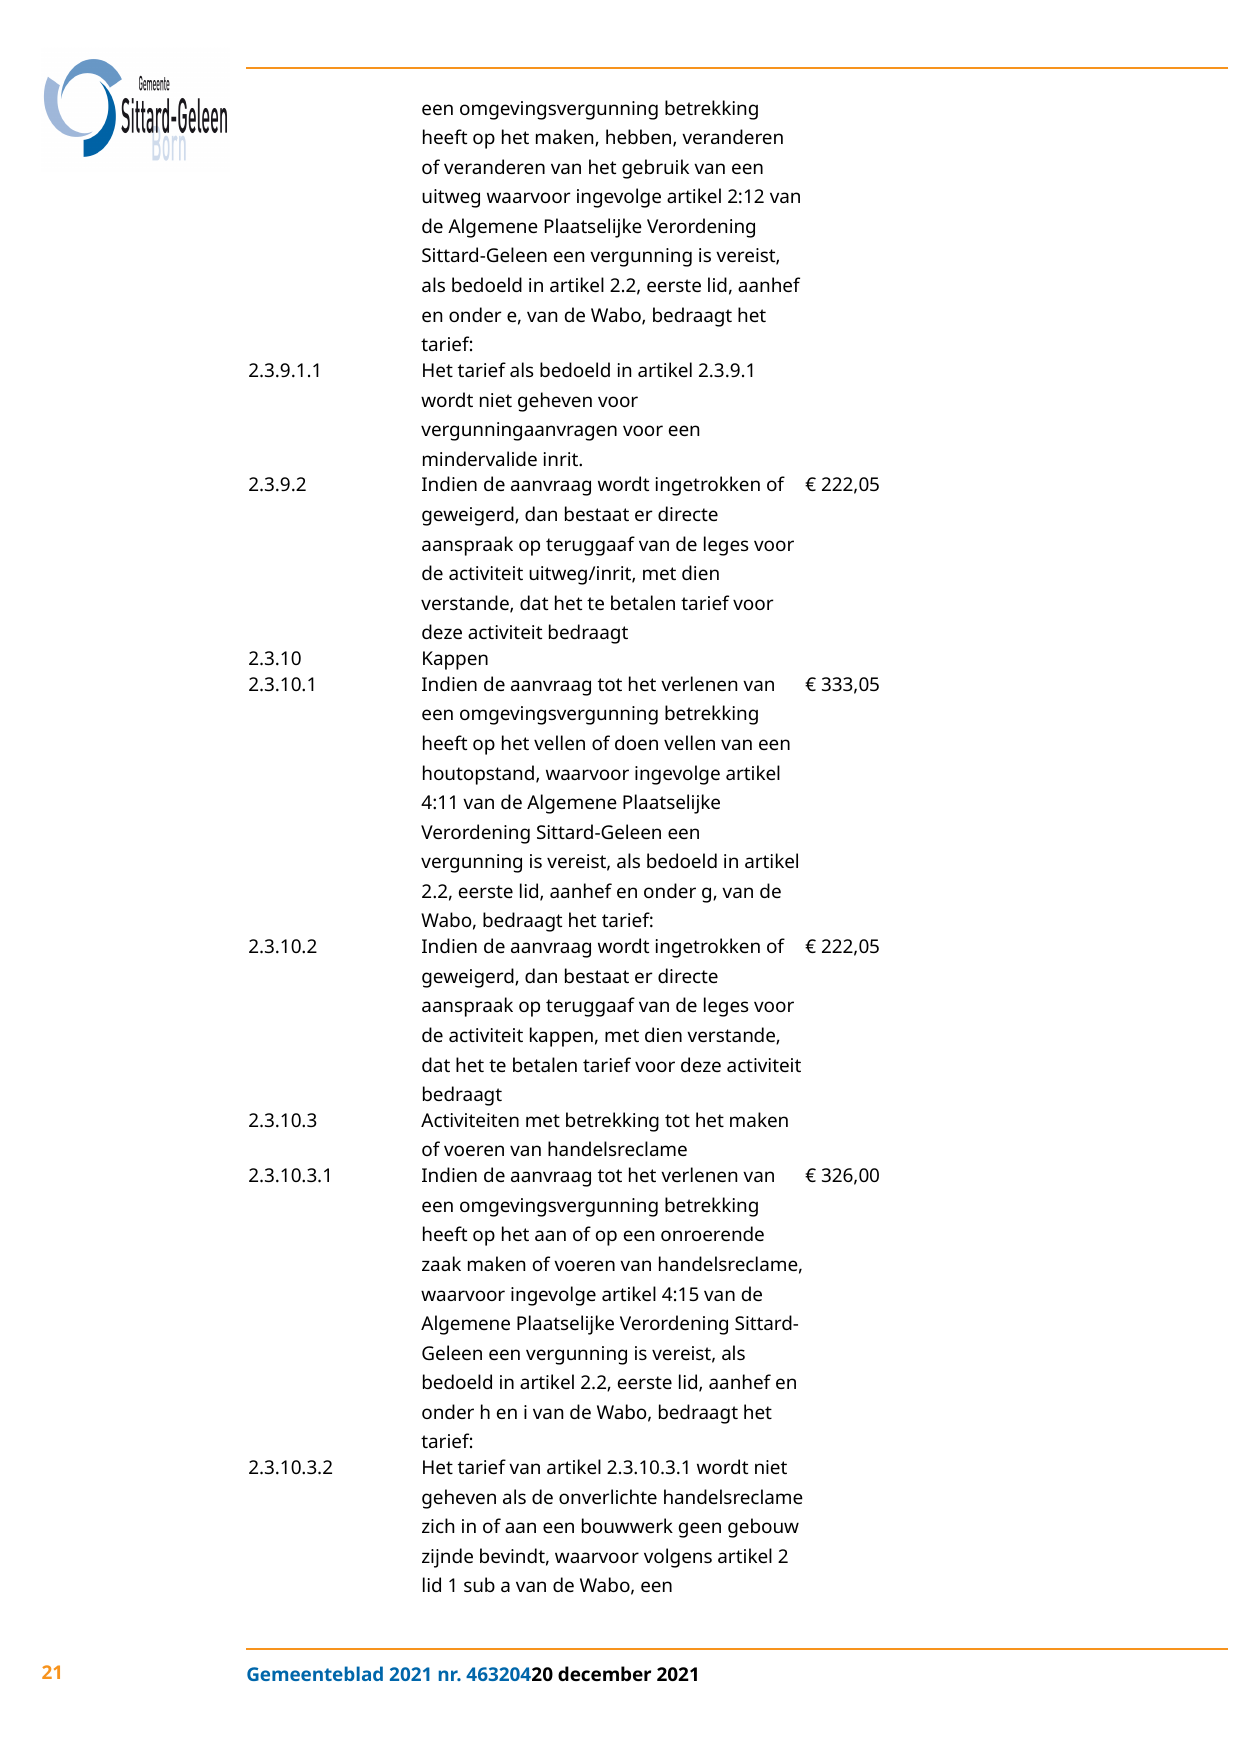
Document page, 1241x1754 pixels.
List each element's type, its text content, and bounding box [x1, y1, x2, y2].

table_cell Indien de aanvraag tot het verlenen van een omgevingsvergunning betrekking heeft op het aan of op een onroerende zaak maken of voeren van handelsreclame, waarvoor ingevolge artikel 4:15 van de Algemene Plaatselijke Verordening Sittard-Geleen een vergunning is vereist, als bedoeld in artikel 2.2, eerste lid, aanhef en onder h en i van de Wabo, bedraagt het tarief: [421, 1163, 805, 1454]
table_cell 2.3.10.3.2 [248, 1454, 421, 1598]
picture [41, 47, 231, 172]
table_cell € 222,05 [805, 472, 978, 645]
table_cell Indien de aanvraag tot het verlenen van een omgevingsvergunning betrekking heeft op het vellen of doen vellen van een houtopstand, waarvoor ingevolge artikel 4:11 van de Algemene Plaatselijke Verordening Sittard-Geleen een vergunning is vereist, als bedoeld in artikel 2.2, eerste lid, aanhef en onder g, van de Wabo, bedraagt het tarief: [421, 671, 805, 933]
table_cell Indien de aanvraag wordt ingetrokken of geweigerd, dan bestaat er directe aanspraak op teruggaaf van de leges voor de activiteit kappen, met dien verstande, dat het te betalen tarief voor deze activiteit bedraagt [421, 934, 805, 1107]
table_cell € 333,05 [805, 671, 978, 933]
table_cell [979, 1163, 1152, 1454]
table_cell [979, 95, 1152, 357]
table_cell 2.3.10.2 [248, 934, 421, 1107]
table_cell [248, 95, 421, 357]
table_cell [805, 1454, 978, 1598]
table_cell [979, 472, 1152, 645]
table_cell 2.3.9.1.1 [248, 357, 421, 472]
table_cell 2.3.9.2 [248, 472, 421, 645]
table_cell 2.3.10.3 [248, 1107, 421, 1162]
table_cell [979, 671, 1152, 933]
table_cell [979, 1107, 1152, 1162]
table_cell [979, 357, 1152, 472]
table_cell [805, 95, 978, 357]
table_cell Activiteiten met betrekking tot het maken of voeren van handelsreclame [421, 1107, 805, 1162]
table_cell Kappen [421, 645, 805, 671]
table_cell € 326,00 [805, 1163, 978, 1454]
table_cell [805, 357, 978, 472]
table_cell een omgevingsvergunning betrekking heeft op het maken, hebben, veranderen of veranderen van het gebruik van een uitweg waarvoor ingevolge artikel 2:12 van de Algemene Plaatselijke Verordening Sittard-Geleen een vergunning is vereist, als bedoeld in artikel 2.2, eerste lid, aanhef en onder e, van de Wabo, bedraagt het tarief: [421, 95, 805, 357]
table_cell 2.3.10.1 [248, 671, 421, 933]
table_cell [979, 1454, 1152, 1598]
table_cell [979, 934, 1152, 1107]
table_cell [805, 645, 978, 671]
table_cell 2.3.10.3.1 [248, 1163, 421, 1454]
table_cell Indien de aanvraag wordt ingetrokken of geweigerd, dan bestaat er directe aanspraak op teruggaaf van de leges voor de activiteit uitweg/inrit, met dien verstande, dat het te betalen tarief voor deze activiteit bedraagt [421, 472, 805, 645]
table_cell € 222,05 [805, 934, 978, 1107]
table_cell Het tarief als bedoeld in artikel 2.3.9.1 wordt niet geheven voor vergunningaanvragen voor een mindervalide inrit. [421, 357, 805, 472]
table_cell 2.3.10 [248, 645, 421, 671]
table_cell [805, 1107, 978, 1162]
table_cell Het tarief van artikel 2.3.10.3.1 wordt niet geheven als de onverlichte handelsreclame zich in of aan een bouwwerk geen gebouw zijnde bevindt, waarvoor volgens artikel 2 lid 1 sub a van de Wabo, een [421, 1454, 805, 1598]
table_cell [979, 645, 1152, 671]
